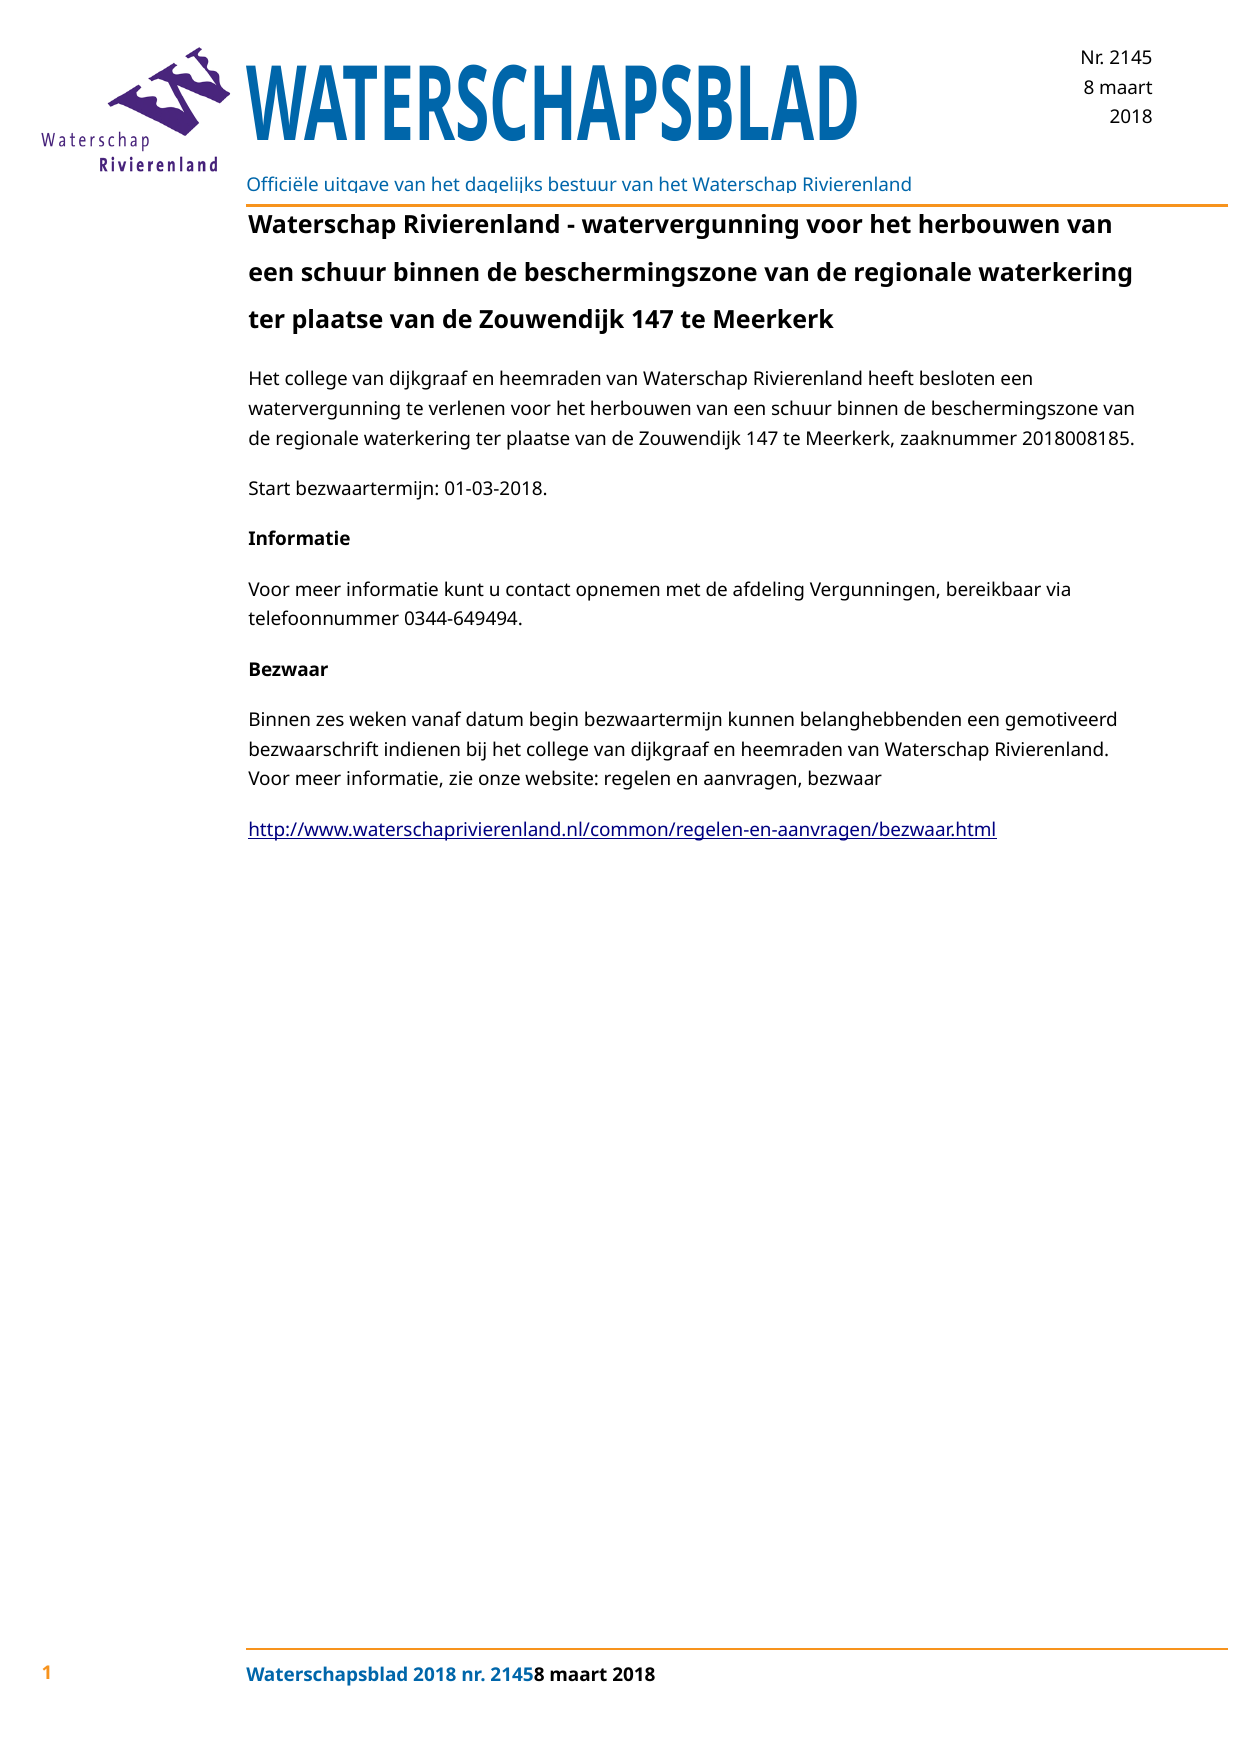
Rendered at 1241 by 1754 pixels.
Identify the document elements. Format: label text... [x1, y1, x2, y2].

picture [41, 47, 231, 172]
text Bezwaar [248, 656, 1152, 682]
text http://www.waterschaprivierenland.nl/common/regelen-en-aanvragen/bezwaar.html [248, 816, 1152, 842]
text Het college van dijkgraaf en heemraden van Waterschap Rivierenland heeft besloten een watervergunning te verlenen voor het herbouwen van een schuur binnen de beschermingszone van de regionale waterkering ter plaatse van de Zouwendijk 147 te Meerkerk, zaaknummer 2018008185. [248, 366, 1152, 450]
text Waterschap Rivierenland - watervergunning voor het herbouwen van een schuur binnen de beschermingszone van de regionale waterkering ter plaatse van de Zouwendijk 147 te Meerkerk [248, 207, 1152, 336]
text Voor meer informatie kunt u contact opnemen met de afdeling Vergunningen, bereikbaar via telefoonnummer 0344-649494. [248, 576, 1152, 631]
text Start bezwaartermijn: 01-03-2018. [248, 475, 1152, 501]
text Binnen zes weken vanaf datum begin bezwaartermijn kunnen belanghebbenden een gemotiveerd bezwaarschrift indienen bij het college van dijkgraaf en heemraden van Waterschap Rivierenland. Voor meer informatie, zie onze website: regelen en aanvragen, bezwaar [248, 706, 1152, 791]
text Informatie [248, 526, 1152, 551]
